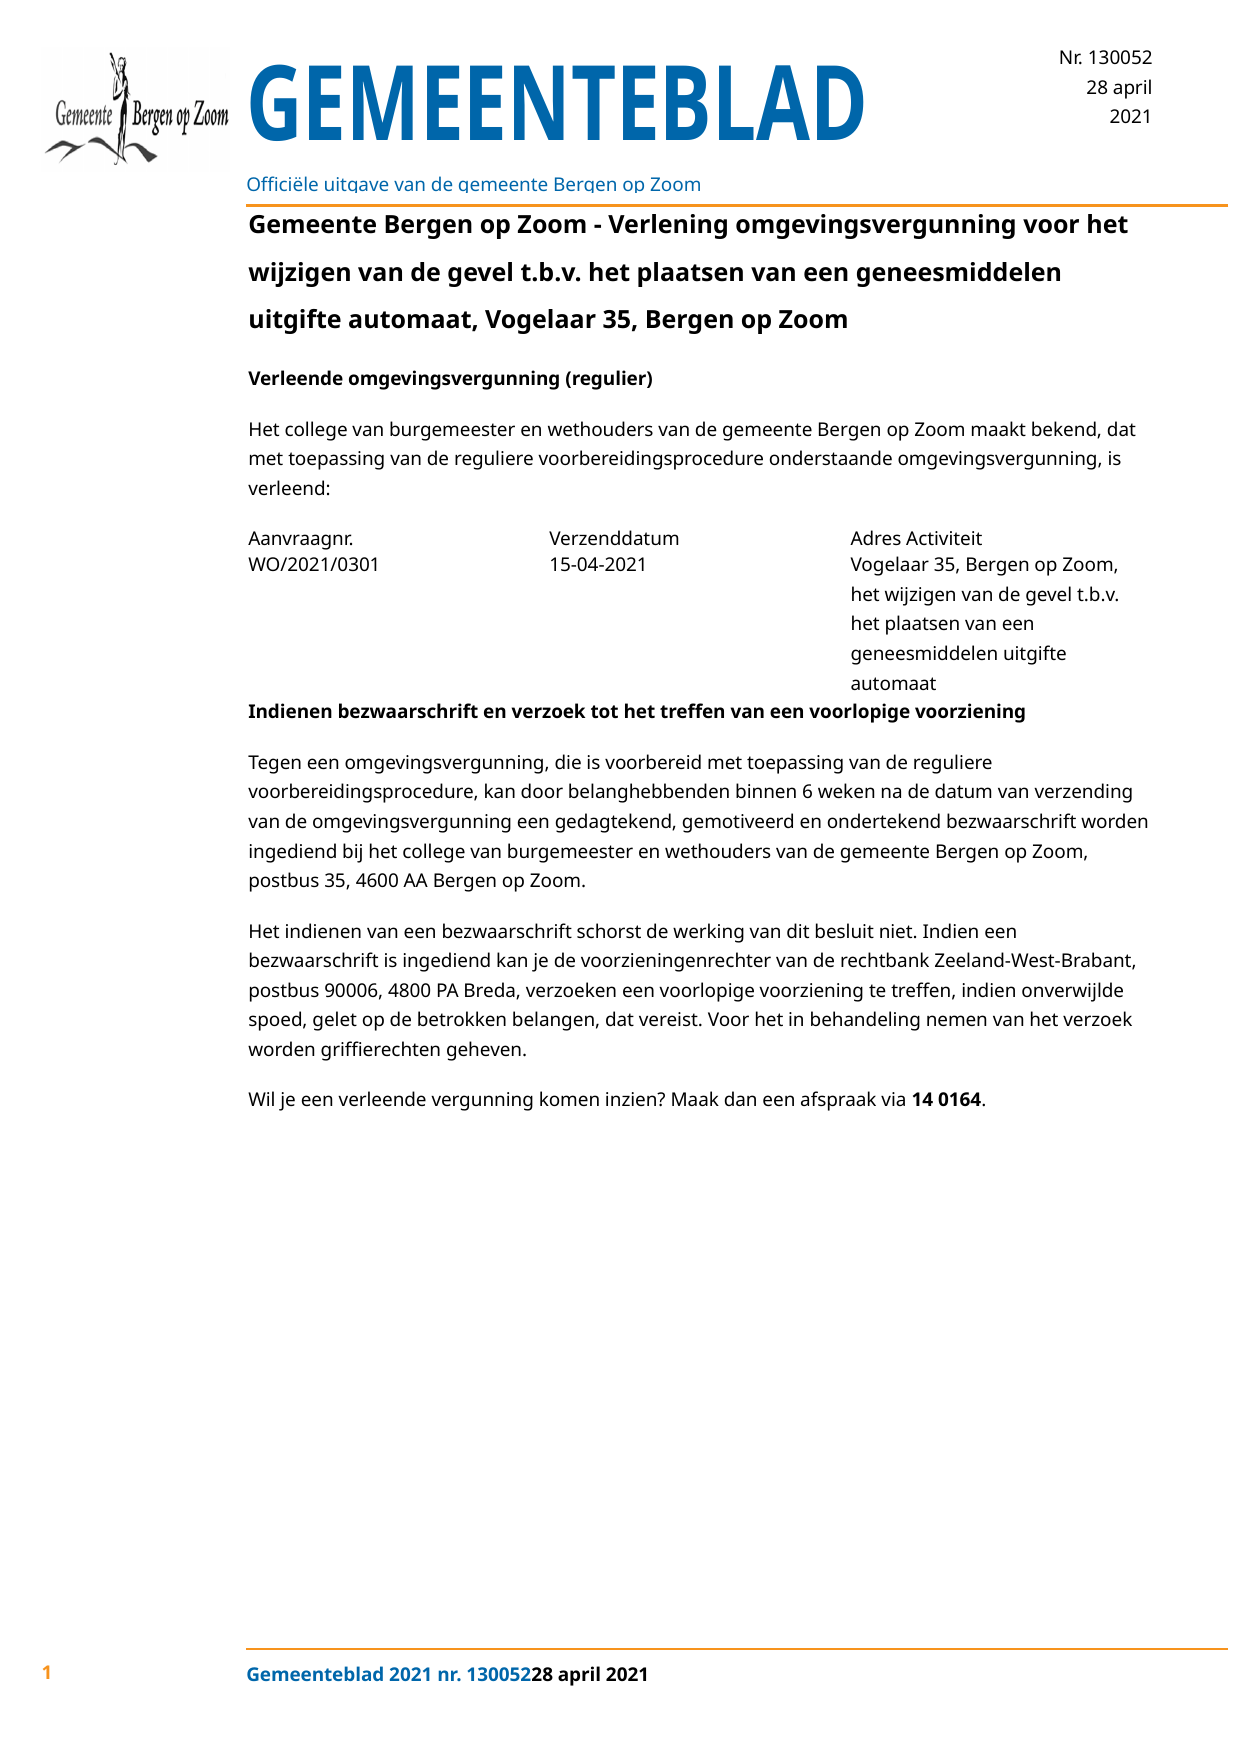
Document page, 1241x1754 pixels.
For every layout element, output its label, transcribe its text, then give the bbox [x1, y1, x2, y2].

picture [41, 47, 231, 172]
table_header Aanvraagnr. [248, 526, 549, 551]
table_cell WO/2021/0301 [248, 551, 549, 695]
table_header Verzenddatum [549, 526, 850, 551]
text Tegen een omgevingsvergunning, die is voorbereid met toepassing van de reguliere voorbereidingsprocedure, kan door belanghebbenden binnen 6 weken na de datum van verzending van de omgevingsvergunning een gedagtekend, gemotiveerd en ondertekend bezwaarschrift worden ingediend bij het college van burgemeester en wethouders van de gemeente Bergen op Zoom, postbus 35, 4600 AA Bergen op Zoom. [248, 749, 1152, 893]
table_cell 15-04-2021 [549, 551, 850, 695]
text Indienen bezwaarschrift en verzoek tot het treffen van een voorlopige voorziening [248, 699, 1152, 724]
text Wil je een verleende vergunning komen inzien? Maak dan een afspraak via 14 0164. [248, 1087, 1152, 1112]
text Verleende omgevingsvergunning (regulier) [248, 366, 1152, 391]
text Het college van burgemeester en wethouders van de gemeente Bergen op Zoom maakt bekend, dat met toepassing van de reguliere voorbereidingsprocedure onderstaande omgevingsvergunning, is verleend: [248, 416, 1152, 501]
table_header Adres Activiteit [850, 526, 1152, 551]
table_cell Vogelaar 35, Bergen op Zoom, het wijzigen van de gevel t.b.v. het plaatsen van een geneesmiddelen uitgifte automaat [850, 551, 1152, 695]
text Het indienen van een bezwaarschrift schorst de werking van dit besluit niet. Indien een bezwaarschrift is ingediend kan je de voorzieningenrechter van de rechtbank Zeeland-West-Brabant, postbus 90006, 4800 PA Breda, verzoeken een voorlopige voorziening te treffen, indien onverwijlde spoed, gelet op de betrokken belangen, dat vereist. Voor het in behandeling nemen van het verzoek worden griffierechten geheven. [248, 918, 1152, 1062]
text Gemeente Bergen op Zoom - Verlening omgevingsvergunning voor het wijzigen van de gevel t.b.v. het plaatsen van een geneesmiddelen uitgifte automaat, Vogelaar 35, Bergen op Zoom [248, 207, 1152, 336]
